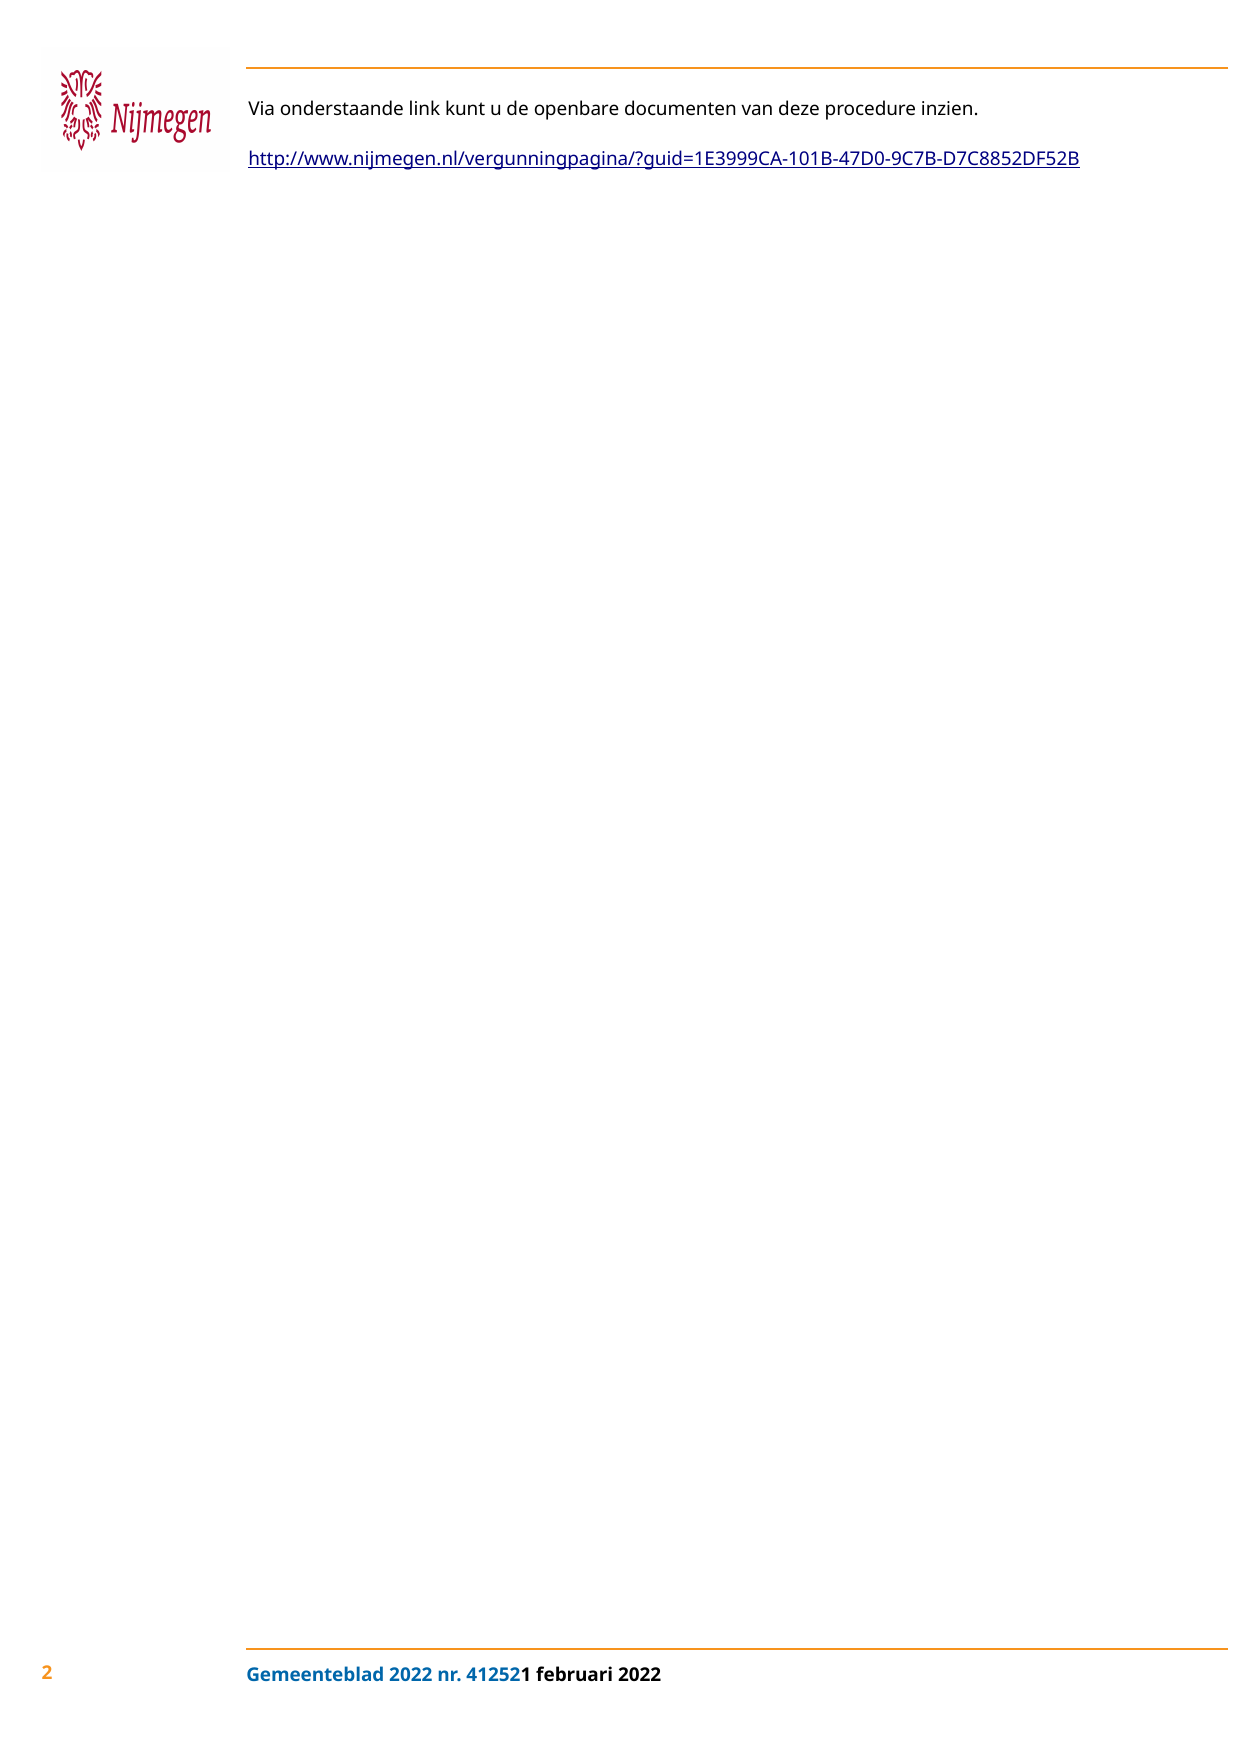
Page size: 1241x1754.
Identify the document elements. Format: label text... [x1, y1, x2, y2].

text Via onderstaande link kunt u de openbare documenten van deze procedure inzien. [248, 95, 1152, 121]
text http://www.nijmegen.nl/vergunningpagina/?guid=1E3999CA-101B-47D0-9C7B-D7C8852DF52B [248, 145, 1152, 171]
picture [41, 47, 231, 172]
